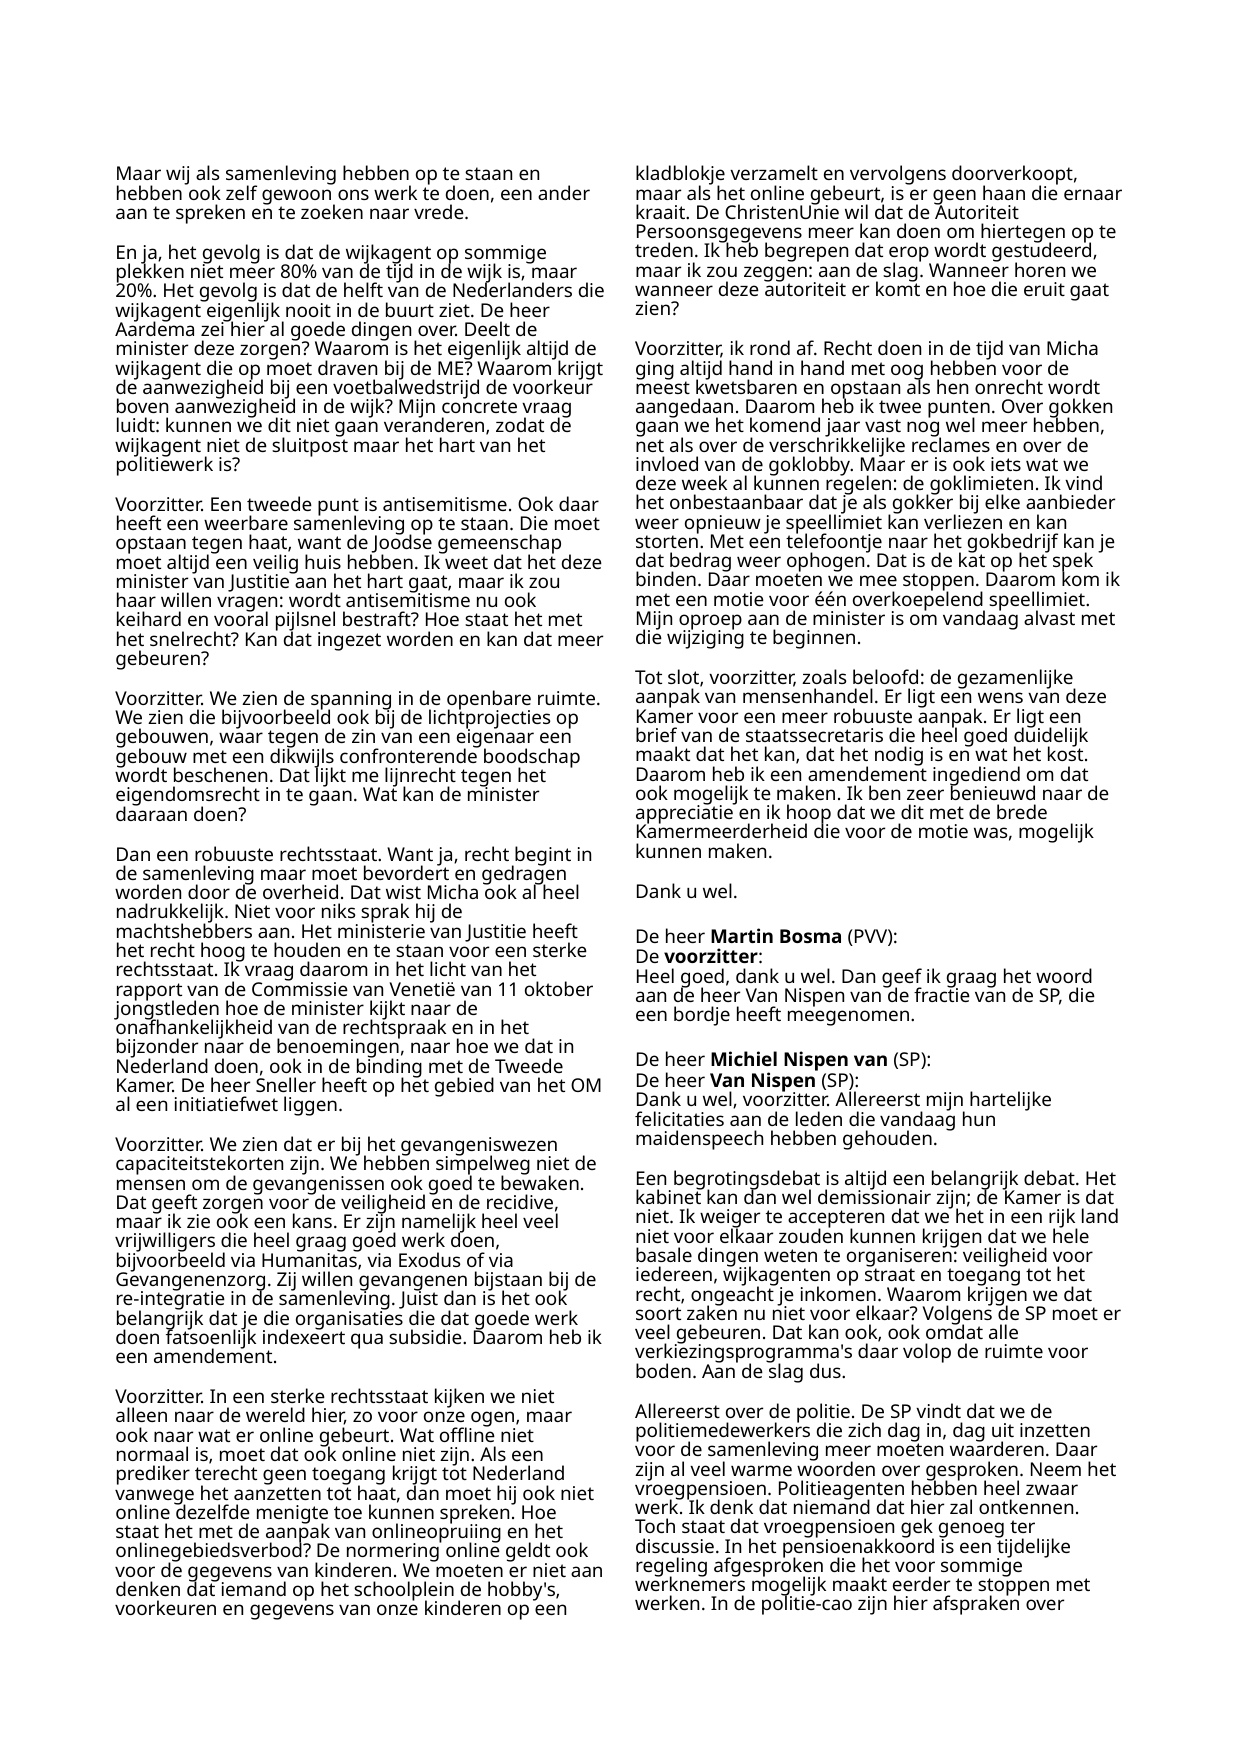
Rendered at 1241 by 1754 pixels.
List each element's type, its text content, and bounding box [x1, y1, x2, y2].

text En ja, het gevolg is dat de wijkagent op sommige plekken niet meer 80% van de tijd in de wijk is, maar 20%. Het gevolg is dat de helft van de Nederlanders die wijkagent eigenlijk nooit in de buurt ziet. De heer Aardema zei hier al goede dingen over. Deelt de minister deze zorgen? Waarom is het eigenlijk altijd de wijkagent die op moet draven bij de ME? Waarom krijgt de aanwezigheid bij een voetbalwedstrijd de voorkeur boven aanwezigheid in de wijk? Mijn concrete vraag luidt: kunnen we dit niet gaan veranderen, zodat de wijkagent niet de sluitpost maar het hart van het politiewerk is? [115, 244, 605, 475]
text Dank u wel. [635, 883, 1125, 902]
text Voorzitter. We zien dat er bij het gevangeniswezen capaciteitstekorten zijn. We hebben simpelweg niet de mensen om de gevangenissen ook goed te bewaken. Dat geeft zorgen voor de veiligheid en de recidive, maar ik zie ook een kans. Er zijn namelijk heel veel vrijwilligers die heel graag goed werk doen, bijvoorbeeld via Humanitas, via Exodus of via Gevangenenzorg. Zij willen gevangenen bijstaan bij de re-integratie in de samenleving. Juist dan is het ook belangrijk dat je die organisaties die dat goede werk doen fatsoenlijk indexeert qua subsidie. Daarom heb ik een amendement. [115, 1136, 605, 1367]
text Voorzitter. Een tweede punt is antisemitisme. Ook daar heeft een weerbare samenleving op te staan. Die moet opstaan tegen haat, want de Joodse gemeenschap moet altijd een veilig huis hebben. Ik weet dat het deze minister van Justitie aan het hart gaat, maar ik zou haar willen vragen: wordt antisemitisme nu ook keihard en vooral pijlsnel bestraft? Hoe staat het met het snelrecht? Kan dat ingezet worden en kan dat meer gebeuren? [115, 496, 605, 669]
text Voorzitter. In een sterke rechtsstaat kijken we niet alleen naar de wereld hier, zo voor onze ogen, maar ook naar wat er online gebeurt. Wat offline niet normaal is, moet dat ook online niet zijn. Als een prediker terecht geen toegang krijgt tot Nederland vanwege het aanzetten tot haat, dan moet hij ook niet online dezelfde menigte toe kunnen spreken. Hoe staat het met de aanpak van onlineopruiing en het onlinegebiedsverbod? De normering online geldt ook voor de gegevens van kinderen. We moeten er niet aan denken dat iemand op het schoolplein de hobby's, voorkeuren en gegevens van onze kinderen op een [115, 1388, 605, 1619]
text Dank u wel, voorzitter. Allereerst mijn hartelijke felicitaties aan de leden die vandaag hun maidenspeech hebben gehouden. [635, 1091, 1125, 1149]
text Dan een robuuste rechtsstaat. Want ja, recht begint in de samenleving maar moet bevordert en gedragen worden door de overheid. Dat wist Micha ook al heel nadrukkelijk. Niet voor niks sprak hij de machtshebbers aan. Het ministerie van Justitie heeft het recht hoog te houden en te staan voor een sterke rechtsstaat. Ik vraag daarom in het licht van het rapport van de Commissie van Venetië van 11 oktober jongstleden hoe de minister kijkt naar de onafhankelijkheid van de rechtspraak en in het bijzonder naar de benoemingen, naar hoe we dat in Nederland doen, ook in de binding met de Tweede Kamer. De heer Sneller heeft op het gebied van het OM al een initiatiefwet liggen. [115, 846, 605, 1115]
text Tot slot, voorzitter, zoals beloofd: de gezamenlijke aanpak van mensenhandel. Er ligt een wens van deze Kamer voor een meer robuuste aanpak. Er ligt een brief van de staatssecretaris die heel goed duidelijk maakt dat het kan, dat het nodig is en wat het kost. Daarom heb ik een amendement ingediend om dat ook mogelijk te maken. Ik ben zeer benieuwd naar de appreciatie en ik hoop dat we dit met de brede Kamermeerderheid die voor de motie was, mogelijk kunnen maken. [635, 669, 1125, 862]
text Allereerst over de politie. De SP vindt dat we de politiemedewerkers die zich dag in, dag uit inzetten voor de samenleving meer moeten waarderen. Daar zijn al veel warme woorden over gesproken. Neem het vroegpensioen. Politieagenten hebben heel zwaar werk. Ik denk dat niemand dat hier zal ontkennen. Toch staat dat vroegpensioen gek genoeg ter discussie. In het pensioenakkoord is een tijdelijke regeling afgesproken die het voor sommige werknemers mogelijk maakt eerder te stoppen met werken. In de politie-cao zijn hier afspraken over [635, 1403, 1125, 1615]
text Voorzitter, ik rond af. Recht doen in de tijd van Micha ging altijd hand in hand met oog hebben voor de meest kwetsbaren en opstaan als hen onrecht wordt aangedaan. Daarom heb ik twee punten. Over gokken gaan we het komend jaar vast nog wel meer hebben, net als over de verschrikkelijke reclames en over de invloed van de goklobby. Maar er is ook iets wat we deze week al kunnen regelen: de goklimieten. Ik vind het onbestaanbaar dat je als gokker bij elke aanbieder weer opnieuw je speellimiet kan verliezen en kan storten. Met een telefoontje naar het gokbedrijf kan je dat bedrag weer ophogen. Dat is de kat op het spek binden. Daar moeten we mee stoppen. Daarom kom ik met een motie voor één overkoepelend speellimiet. Mijn oproep aan de minister is om vandaag alvast met die wijziging te beginnen. [635, 340, 1125, 648]
text Heel goed, dank u wel. Dan geef ik graag het woord aan de heer Van Nispen van de fractie van de SP, die een bordje heeft meegenomen. [635, 968, 1125, 1026]
text Een begrotingsdebat is altijd een belangrijk debat. Het kabinet kan dan wel demissionair zijn; de Kamer is dat niet. Ik weiger te accepteren dat we het in een rijk land niet voor elkaar zouden kunnen krijgen dat we hele basale dingen weten te organiseren: veiligheid voor iedereen, wijkagenten op straat en toegang tot het recht, ongeacht je inkomen. Waarom krijgen we dat soort zaken nu niet voor elkaar? Volgens de SP moet er veel gebeuren. Dat kan ook, ook omdat alle verkiezingsprogramma's daar volop de ruimte voor boden. Aan de slag dus. [635, 1170, 1125, 1382]
text De heer Van Nispen (SP): [635, 1072, 1125, 1091]
text De voorzitter: [635, 948, 1125, 968]
text De heer Michiel Nispen van (SP): [635, 1046, 1125, 1072]
text De heer Martin Bosma (PVV): [635, 923, 1125, 948]
text Maar wij als samenleving hebben op te staan en hebben ook zelf gewoon ons werk te doen, een ander aan te spreken en te zoeken naar vrede. [115, 165, 605, 223]
text Voorzitter. We zien de spanning in de openbare ruimte. We zien die bijvoorbeeld ook bij de lichtprojecties op gebouwen, waar tegen de zin van een eigenaar een gebouw met een dikwijls confronterende boodschap wordt beschenen. Dat lijkt me lijnrecht tegen het eigendomsrecht in te gaan. Wat kan de minister daaraan doen? [115, 690, 605, 825]
text kladblokje verzamelt en vervolgens doorverkoopt, maar als het online gebeurt, is er geen haan die ernaar kraait. De ChristenUnie wil dat de Autoriteit Persoonsgegevens meer kan doen om hiertegen op te treden. Ik heb begrepen dat erop wordt gestudeerd, maar ik zou zeggen: aan de slag. Wanneer horen we wanneer deze autoriteit er komt en hoe die eruit gaat zien? [635, 165, 1125, 319]
